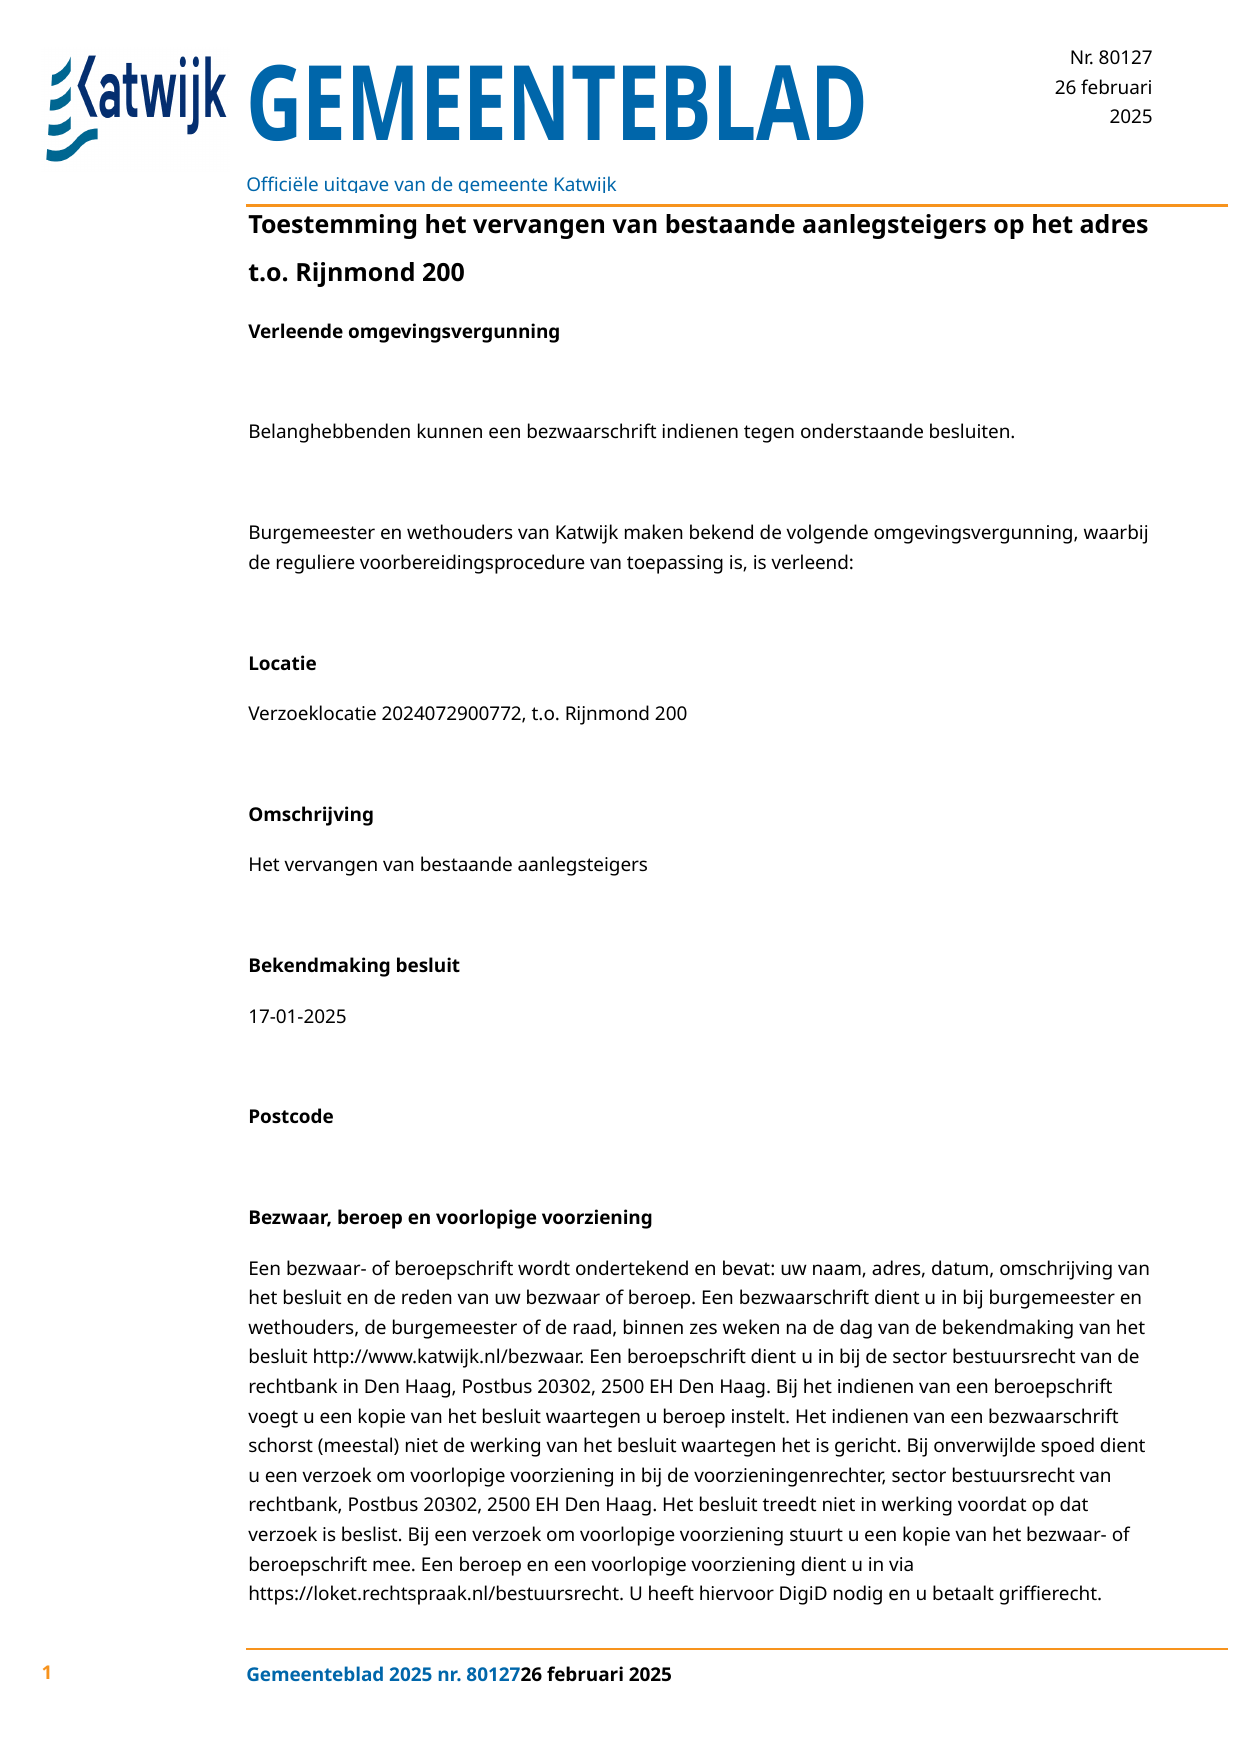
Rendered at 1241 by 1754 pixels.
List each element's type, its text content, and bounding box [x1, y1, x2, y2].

text Toestemming het vervangen van bestaande aanlegsteigers op het adres t.o. Rijnmond 200 [248, 207, 1152, 288]
text Het vervangen van bestaande aanlegsteigers [248, 852, 1152, 877]
text Belanghebbenden kunnen een bezwaarschrift indienen tegen onderstaande besluiten. [248, 419, 1152, 444]
text Verzoeklocatie 2024072900772, t.o. Rijnmond 200 [248, 700, 1152, 726]
text Bezwaar, beroep en voorlopige voorziening [248, 1204, 1152, 1230]
text Locatie [248, 650, 1152, 676]
text Postcode [248, 1104, 1152, 1129]
text Bekendmaking besluit [248, 952, 1152, 978]
picture [41, 47, 231, 172]
text Een bezwaar- of beroepschrift wordt ondertekend en bevat: uw naam, adres, datum, omschrijving van het besluit en de reden van uw bezwaar of beroep. Een bezwaarschrift dient u in bij burgemeester en wethouders, de burgemeester of de raad, binnen zes weken na de dag van de bekendmaking van het besluit http://www.katwijk.nl/bezwaar. Een beroepschrift dient u in bij de sector bestuursrecht van de rechtbank in Den Haag, Postbus 20302, 2500 EH Den Haag. Bij het indienen van een beroepschrift voegt u een kopie van het besluit waartegen u beroep instelt. Het indienen van een bezwaarschrift schorst (meestal) niet de werking van het besluit waartegen het is gericht. Bij onverwijlde spoed dient u een verzoek om voorlopige voorziening in bij de voorzieningenrechter, sector bestuursrecht van rechtbank, Postbus 20302, 2500 EH Den Haag. Het besluit treedt niet in werking voordat op dat verzoek is beslist. Bij een verzoek om voorlopige voorziening stuurt u een kopie van het bezwaar- of beroepschrift mee. Een beroep en een voorlopige voorziening dient u in via https://loket.rechtspraak.nl/bestuursrecht. U heeft hiervoor DigiD nodig en u betaalt griffierecht. [248, 1255, 1152, 1606]
text Omschrijving [248, 801, 1152, 827]
text 17-01-2025 [248, 1003, 1152, 1029]
text Verleende omgevingsvergunning [248, 318, 1152, 344]
text Burgemeester en wethouders van Katwijk maken bekend de volgende omgevingsvergunning, waarbij de reguliere voorbereidingsprocedure van toepassing is, is verleend: [248, 519, 1152, 575]
